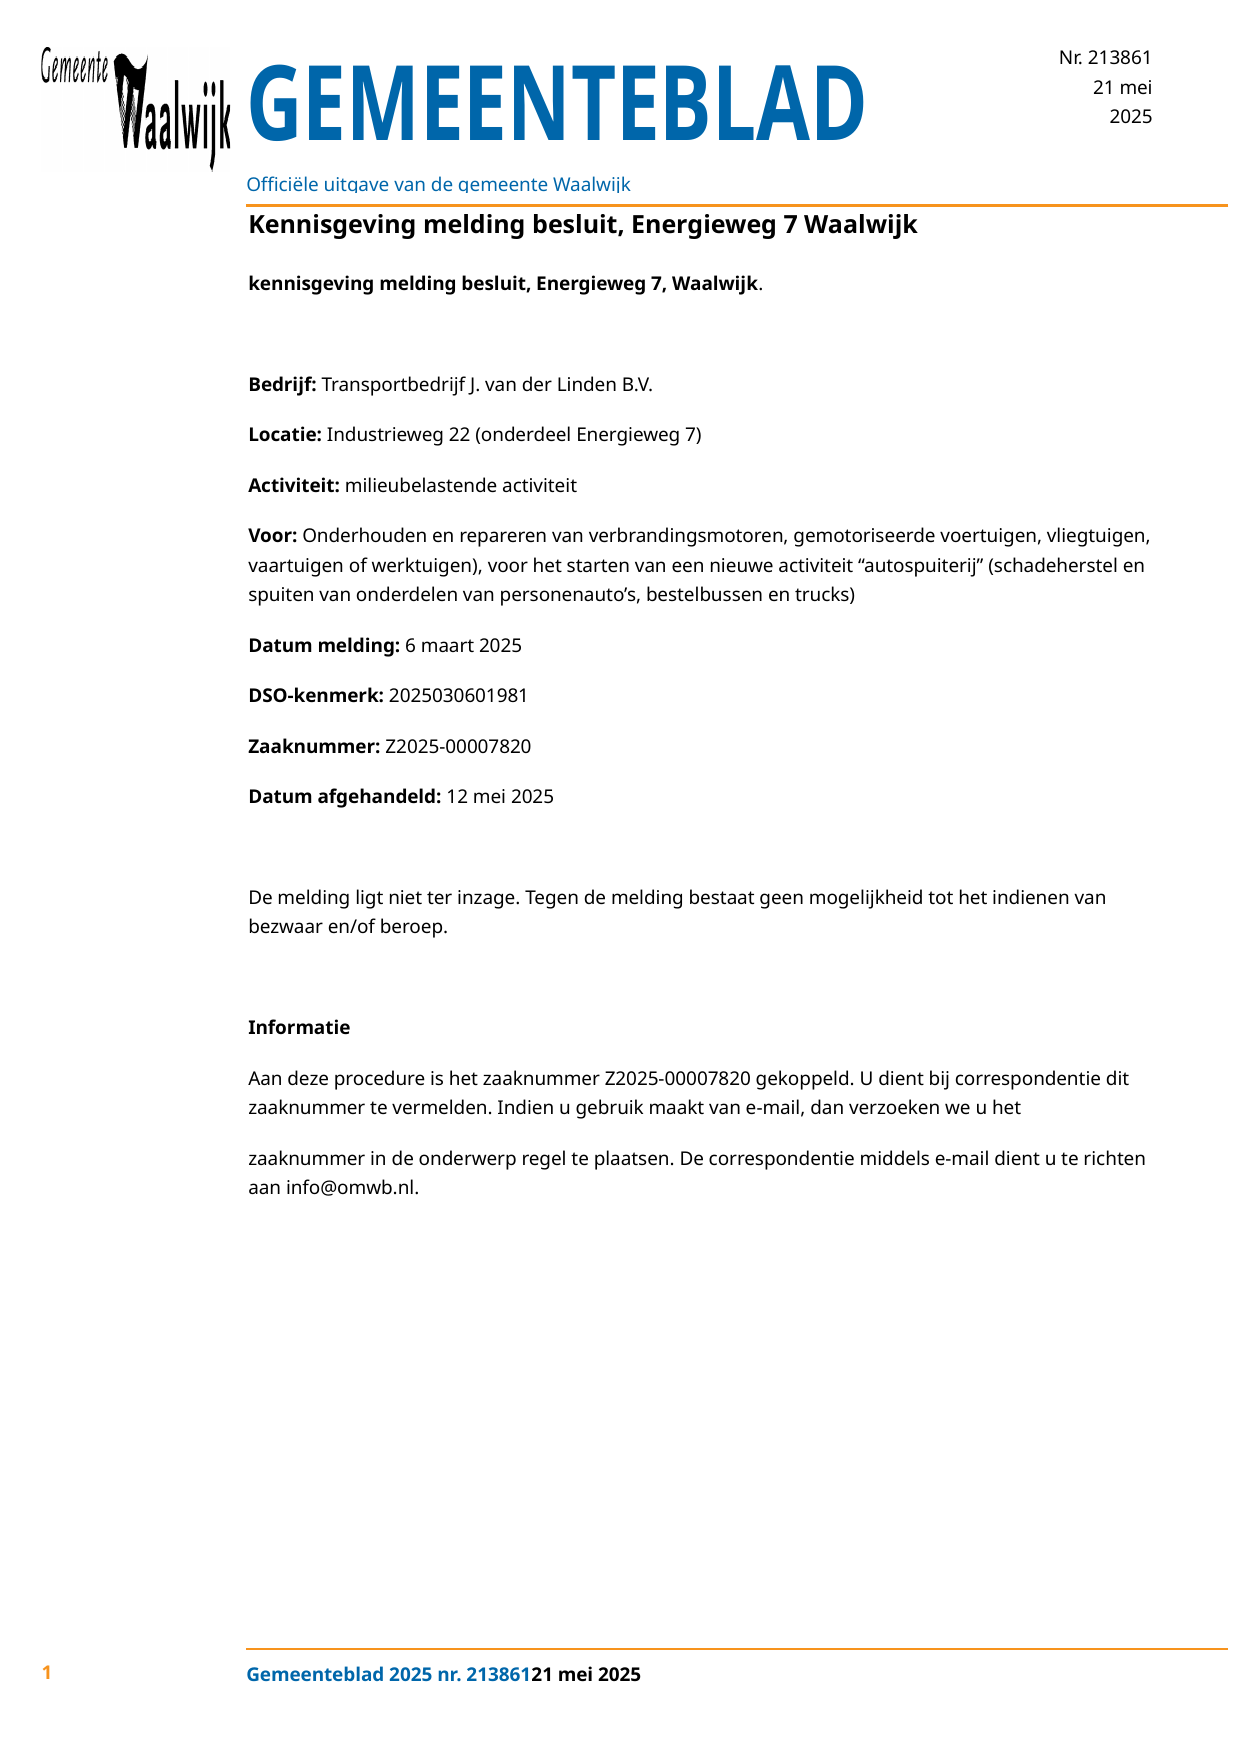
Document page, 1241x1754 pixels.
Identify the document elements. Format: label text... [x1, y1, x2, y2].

text Aan deze procedure is het zaaknummer Z2025-00007820 gekoppeld. U dient bij correspondentie dit zaaknummer te vermelden. Indien u gebruik maakt van e-mail, dan verzoeken we u het [248, 1065, 1152, 1120]
text De melding ligt niet ter inzage. Tegen de melding bestaat geen mogelijkheid tot het indienen van bezwaar en/of beroep. [248, 884, 1152, 939]
text Datum afgehandeld: 12 mei 2025 [248, 783, 1152, 809]
text Informatie [248, 1014, 1152, 1040]
text Bedrijf: Transportbedrijf J. van der Linden B.V. [248, 371, 1152, 397]
text Datum melding: 6 maart 2025 [248, 632, 1152, 658]
picture [41, 47, 231, 172]
text Locatie: Industrieweg 22 (onderdeel Energieweg 7) [248, 422, 1152, 447]
text Voor: Onderhouden en repareren van verbrandingsmotoren, gemotoriseerde voertuigen, vliegtuigen, vaartuigen of werktuigen), voor het starten van een nieuwe activiteit “autospuiterij” (schadeherstel en spuiten van onderdelen van personenauto’s, bestelbussen en trucks) [248, 522, 1152, 607]
text kennisgeving melding besluit, Energieweg 7, Waalwijk. [248, 270, 1152, 296]
text Zaaknummer: Z2025-00007820 [248, 733, 1152, 758]
text Activiteit: milieubelastende activiteit [248, 472, 1152, 498]
text zaaknummer in de onderwerp regel te plaatsen. De correspondentie middels e-mail dient u te richten aan info@omwb.nl. [248, 1145, 1152, 1200]
text DSO-kenmerk: 2025030601981 [248, 682, 1152, 708]
text Kennisgeving melding besluit, Energieweg 7 Waalwijk [248, 207, 1152, 241]
